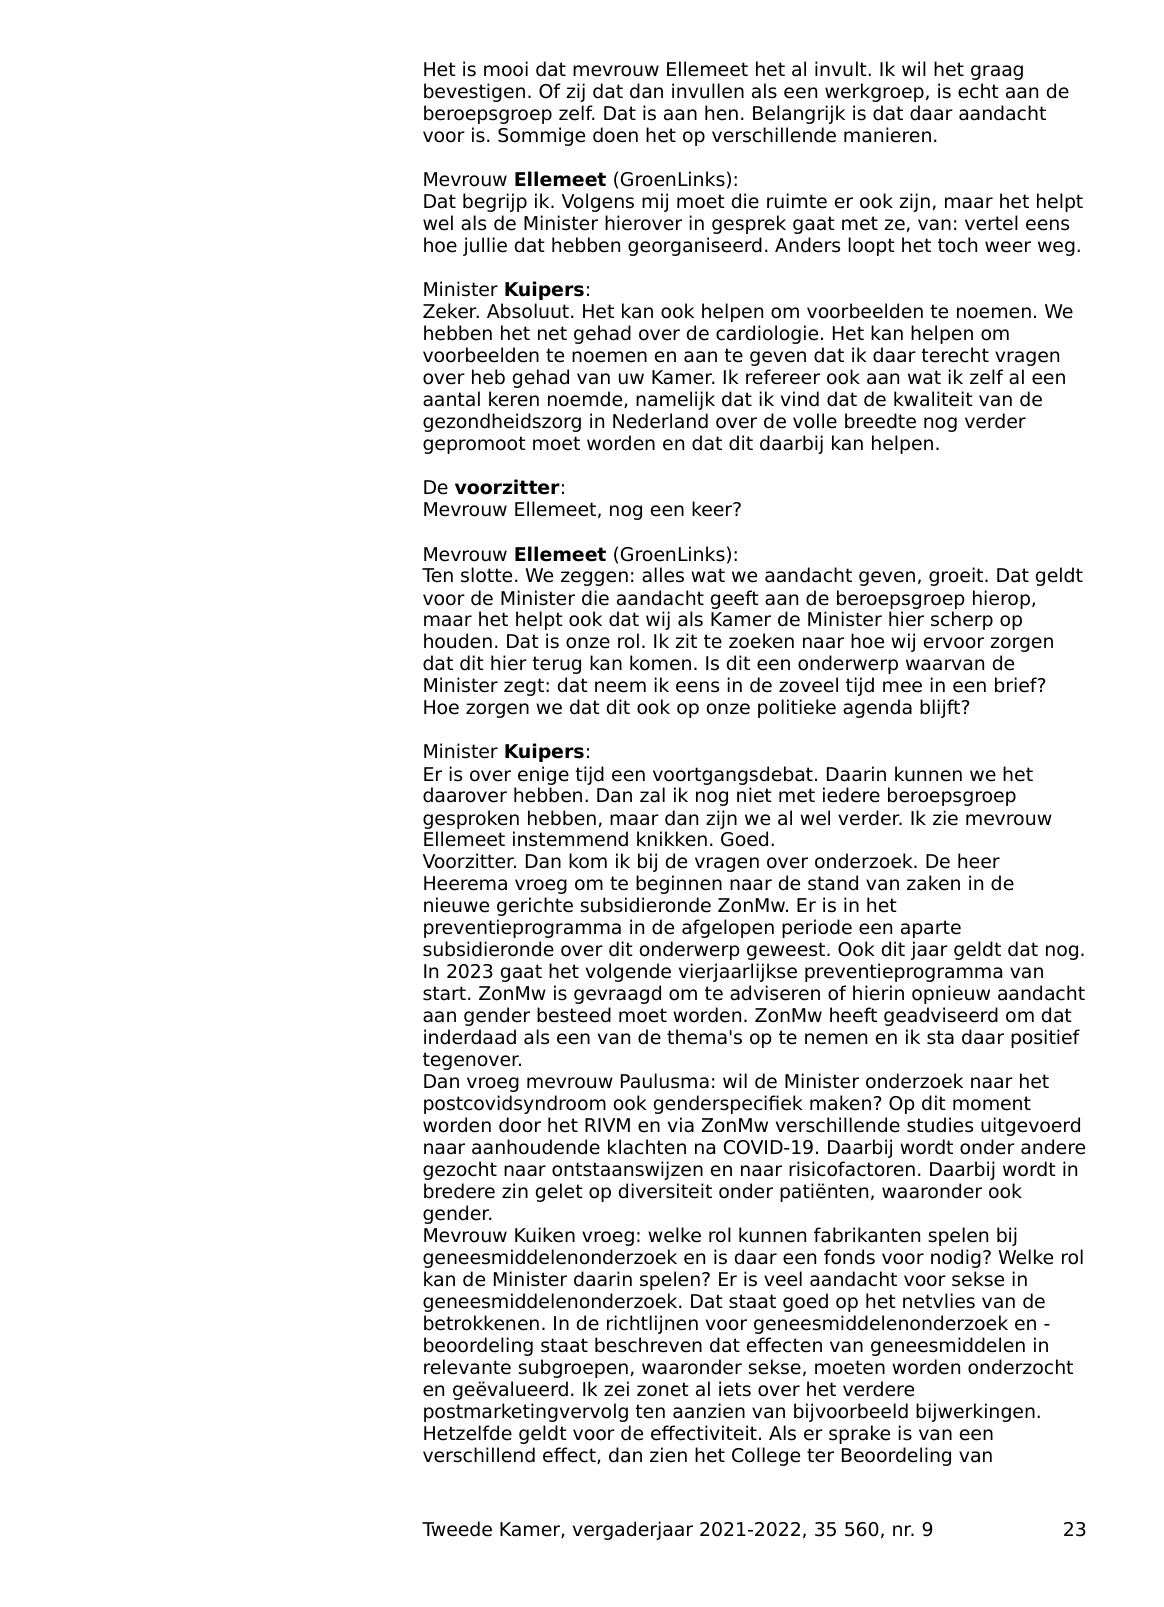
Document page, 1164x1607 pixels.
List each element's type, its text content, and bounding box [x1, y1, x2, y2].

text Ten slotte. We zeggen: alles wat we aandacht geven, groeit. Dat geldt voor de Minister die aandacht geeft aan de beroepsgroep hierop, maar het helpt ook dat wij als Kamer de Minister hier scherp op houden. Dat is onze rol. Ik zit te zoeken naar hoe wij ervoor zorgen dat dit hier terug kan komen. Is dit een onderwerp waarvan de Minister zegt: dat neem ik eens in de zoveel tijd mee in een brief? Hoe zorgen we dat dit ook op onze politieke agenda blijft? [422, 565, 1087, 719]
text Er is over enige tijd een voortgangsdebat. Daarin kunnen we het daarover hebben. Dan zal ik nog niet met iedere beroepsgroep gesproken hebben, maar dan zijn we al wel verder. Ik zie mevrouw Ellemeet instemmend knikken. Goed. [422, 763, 1087, 851]
text Mevrouw Ellemeet (GroenLinks): [422, 543, 1087, 565]
text Dat begrijp ik. Volgens mij moet die ruimte er ook zijn, maar het helpt wel als de Minister hierover in gesprek gaat met ze, van: vertel eens hoe jullie dat hebben georganiseerd. Anders loopt het toch weer weg. [422, 191, 1087, 257]
text Mevrouw Ellemeet (GroenLinks): [422, 169, 1087, 191]
text De voorzitter: [422, 477, 1087, 499]
text Het is mooi dat mevrouw Ellemeet het al invult. Ik wil het graag bevestigen. Of zij dat dan invullen als een werkgroep, is echt aan de beroepsgroep zelf. Dat is aan hen. Belangrijk is dat daar aandacht voor is. Sommige doen het op verschillende manieren. [422, 59, 1087, 147]
text Minister Kuipers: [422, 741, 1087, 763]
text Minister Kuipers: [422, 279, 1087, 301]
text Dan vroeg mevrouw Paulusma: wil de Minister onderzoek naar het postcovidsyndroom ook genderspecifiek maken? Op dit moment worden door het RIVM en via ZonMw verschillende studies uitgevoerd naar aanhoudende klachten na COVID-19. Daarbij wordt onder andere gezocht naar ontstaanswijzen en naar risicofactoren. Daarbij wordt in bredere zin gelet op diversiteit onder patiënten, waaronder ook gender. [422, 1071, 1087, 1225]
text Zeker. Absoluut. Het kan ook helpen om voorbeelden te noemen. We hebben het net gehad over de cardiologie. Het kan helpen om voorbeelden te noemen en aan te geven dat ik daar terecht vragen over heb gehad van uw Kamer. Ik refereer ook aan wat ik zelf al een aantal keren noemde, namelijk dat ik vind dat de kwaliteit van de gezondheidszorg in Nederland over de volle breedte nog verder gepromoot moet worden en dat dit daarbij kan helpen. [422, 301, 1087, 455]
text Voorzitter. Dan kom ik bij de vragen over onderzoek. De heer Heerema vroeg om te beginnen naar de stand van zaken in de nieuwe gerichte subsidieronde ZonMw. Er is in het preventieprogramma in de afgelopen periode een aparte subsidieronde over dit onderwerp geweest. Ook dit jaar geldt dat nog. In 2023 gaat het volgende vierjaarlijkse preventieprogramma van start. ZonMw is gevraagd om te adviseren of hierin opnieuw aandacht aan gender besteed moet worden. ZonMw heeft geadviseerd om dat inderdaad als een van de thema's op te nemen en ik sta daar positief tegenover. [422, 851, 1087, 1071]
text Mevrouw Ellemeet, nog een keer? [422, 499, 1087, 521]
text Mevrouw Kuiken vroeg: welke rol kunnen fabrikanten spelen bij geneesmiddelenonderzoek en is daar een fonds voor nodig? Welke rol kan de Minister daarin spelen? Er is veel aandacht voor sekse in geneesmiddelenonderzoek. Dat staat goed op het netvlies van de betrokkenen. In de richtlijnen voor geneesmiddelenonderzoek en -beoordeling staat beschreven dat effecten van geneesmiddelen in relevante subgroepen, waaronder sekse, moeten worden onderzocht en geëvalueerd. Ik zei zonet al iets over het verdere postmarketingvervolg ten aanzien van bijvoorbeeld bijwerkingen. Hetzelfde geldt voor de effectiviteit. Als er sprake is van een verschillend effect, dan zien het College ter Beoordeling van [422, 1225, 1087, 1467]
